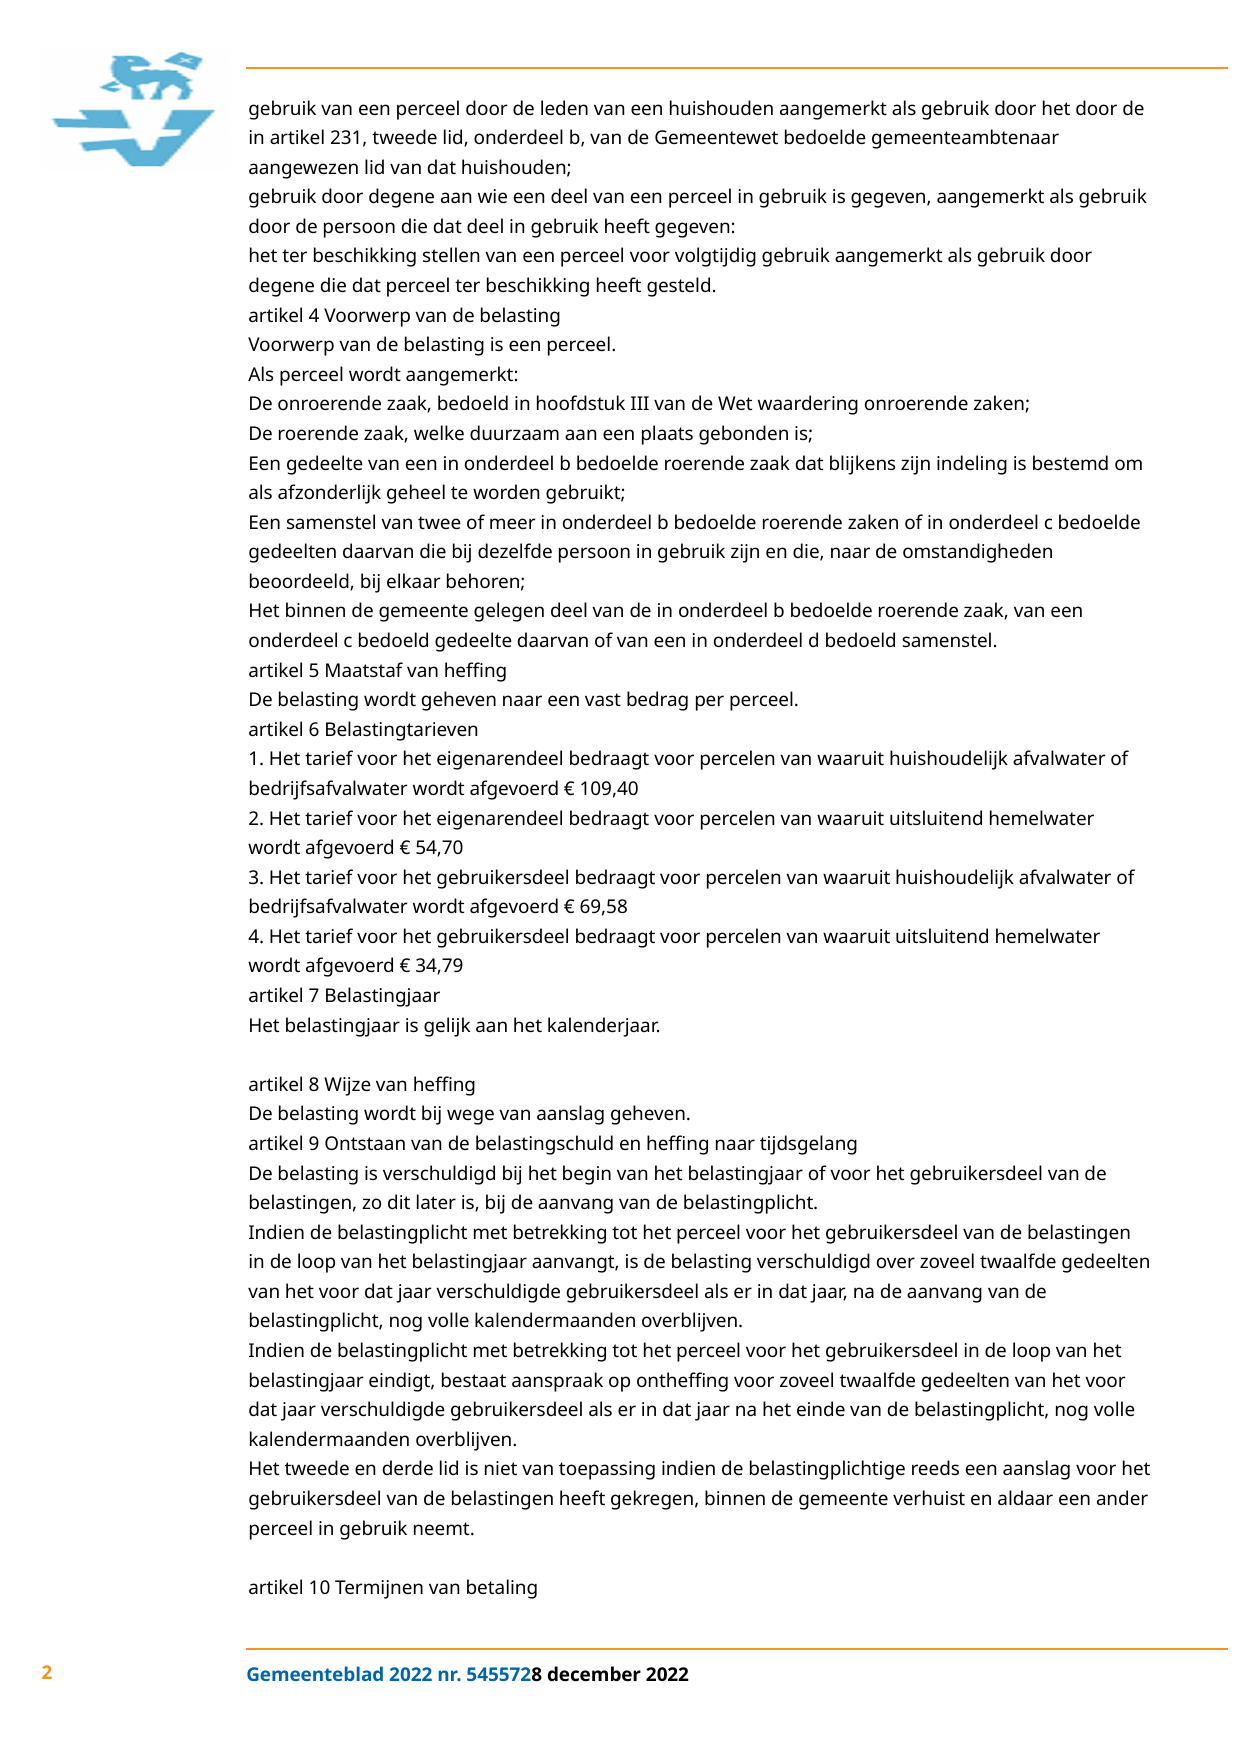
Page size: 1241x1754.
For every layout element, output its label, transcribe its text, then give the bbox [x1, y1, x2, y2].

text Een samenstel van twee of meer in onderdeel b bedoelde roerende zaken of in onderdeel c bedoelde gedeelten daarvan die bij dezelfde persoon in gebruik zijn en die, naar de omstandigheden beoordeeld, bij elkaar behoren; [248, 509, 1152, 594]
text De belasting wordt bij wege van aanslag geheven. [248, 1101, 1152, 1126]
text artikel 8 Wijze van heffing [248, 1071, 1152, 1097]
text Het tweede en derde lid is niet van toepassing indien de belastingplichtige reeds een aanslag voor het gebruikersdeel van de belastingen heeft gekregen, binnen de gemeente verhuist en aldaar een ander perceel in gebruik neemt. [248, 1456, 1152, 1541]
text Het binnen de gemeente gelegen deel van de in onderdeel b bedoelde roerende zaak, van een onderdeel c bedoeld gedeelte daarvan of van een in onderdeel d bedoeld samenstel. [248, 598, 1152, 653]
text 3. Het tarief voor het gebruikersdeel bedraagt voor percelen van waaruit huishoudelijk afvalwater of bedrijfsafvalwater wordt afgevoerd € 69,58 [248, 864, 1152, 919]
text 1. Het tarief voor het eigenarendeel bedraagt voor percelen van waaruit huishoudelijk afvalwater of bedrijfsafvalwater wordt afgevoerd € 109,40 [248, 746, 1152, 801]
text De belasting wordt geheven naar een vast bedrag per perceel. [248, 686, 1152, 712]
text artikel 4 Voorwerp van de belasting [248, 302, 1152, 328]
text artikel 10 Termijnen van betaling [248, 1574, 1152, 1600]
text artikel 5 Maatstaf van heffing [248, 657, 1152, 683]
text gebruik door degene aan wie een deel van een perceel in gebruik is gegeven, aangemerkt als gebruik door de persoon die dat deel in gebruik heeft gegeven: [248, 183, 1152, 239]
text Als perceel wordt aangemerkt: [248, 361, 1152, 387]
text Indien de belastingplicht met betrekking tot het perceel voor het gebruikersdeel in de loop van het belastingjaar eindigt, bestaat aanspraak op ontheffing voor zoveel twaalfde gedeelten van het voor dat jaar verschuldigde gebruikersdeel als er in dat jaar na het einde van de belastingplicht, nog volle kalendermaanden overblijven. [248, 1337, 1152, 1452]
text gebruik van een perceel door de leden van een huishouden aangemerkt als gebruik door het door de in artikel 231, tweede lid, onderdeel b, van de Gemeentewet bedoelde gemeenteambtenaar aangewezen lid van dat huishouden; [248, 95, 1152, 180]
text De roerende zaak, welke duurzaam aan een plaats gebonden is; [248, 420, 1152, 446]
text Voorwerp van de belasting is een perceel. [248, 331, 1152, 357]
text De onroerende zaak, bedoeld in hoofdstuk III van de Wet waardering onroerende zaken; [248, 391, 1152, 416]
text artikel 9 Ontstaan van de belastingschuld en heffing naar tijdsgelang [248, 1130, 1152, 1156]
picture [41, 47, 231, 172]
text het ter beschikking stellen van een perceel voor volgtijdig gebruik aangemerkt als gebruik door degene die dat perceel ter beschikking heeft gesteld. [248, 243, 1152, 298]
text 4. Het tarief voor het gebruikersdeel bedraagt voor percelen van waaruit uitsluitend hemelwater wordt afgevoerd € 34,79 [248, 923, 1152, 978]
text Een gedeelte van een in onderdeel b bedoelde roerende zaak dat blijkens zijn indeling is bestemd om als afzonderlijk geheel te worden gebruikt; [248, 450, 1152, 505]
text De belasting is verschuldigd bij het begin van het belastingjaar of voor het gebruikersdeel van de belastingen, zo dit later is, bij de aanvang van de belastingplicht. [248, 1160, 1152, 1215]
text Het belastingjaar is gelijk aan het kalenderjaar. [248, 1012, 1152, 1038]
text artikel 7 Belastingjaar [248, 982, 1152, 1008]
text artikel 6 Belastingtarieven [248, 716, 1152, 742]
text 2. Het tarief voor het eigenarendeel bedraagt voor percelen van waaruit uitsluitend hemelwater wordt afgevoerd € 54,70 [248, 805, 1152, 860]
text Indien de belastingplicht met betrekking tot het perceel voor het gebruikersdeel van de belastingen in de loop van het belastingjaar aanvangt, is de belasting verschuldigd over zoveel twaalfde gedeelten van het voor dat jaar verschuldigde gebruikersdeel als er in dat jaar, na de aanvang van de belastingplicht, nog volle kalendermaanden overblijven. [248, 1219, 1152, 1333]
